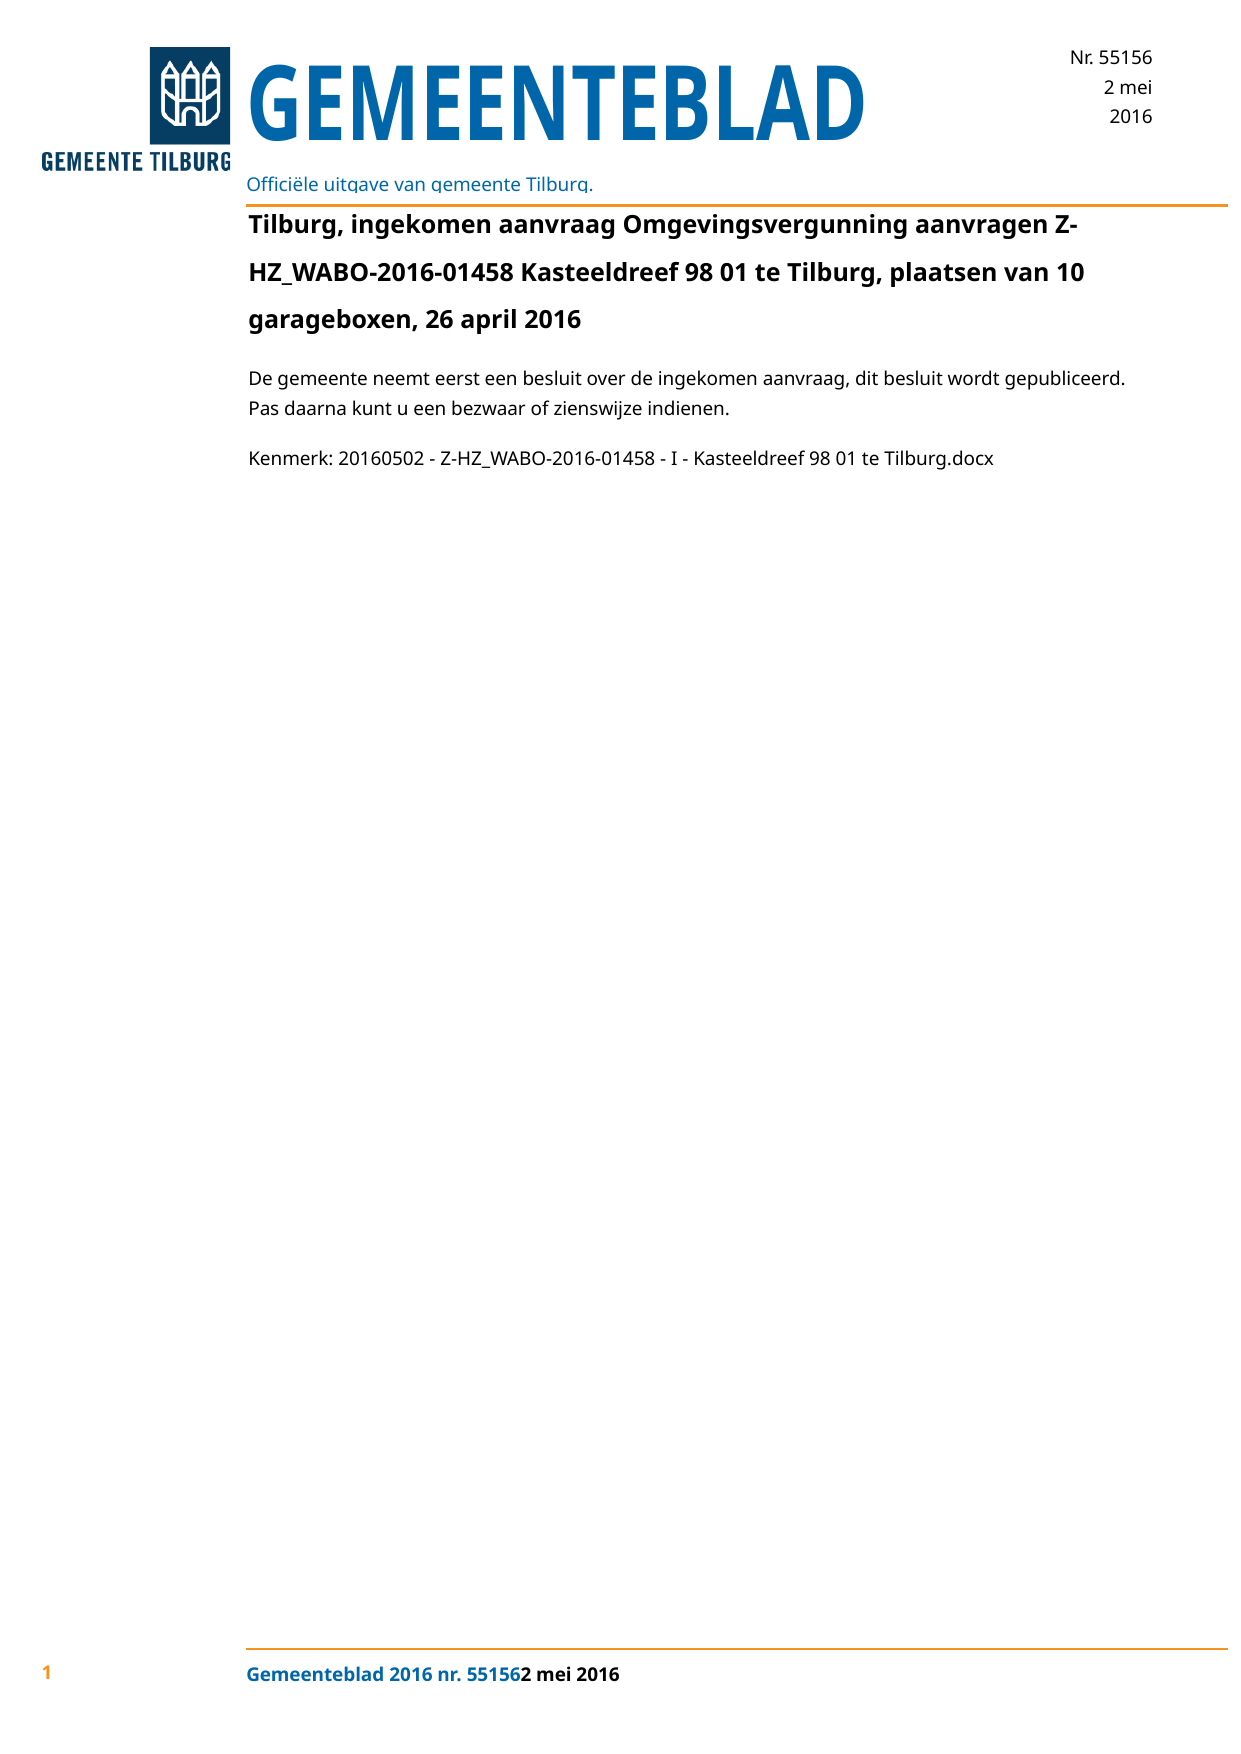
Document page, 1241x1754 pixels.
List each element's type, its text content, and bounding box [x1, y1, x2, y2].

text De gemeente neemt eerst een besluit over de ingekomen aanvraag, dit besluit wordt gepubliceerd. Pas daarna kunt u een bezwaar of zienswijze indienen. [248, 366, 1152, 421]
text Kenmerk: 20160502 - Z-HZ_WABO-2016-01458 - I - Kasteeldreef 98 01 te Tilburg.docx [248, 446, 1152, 471]
text Tilburg, ingekomen aanvraag Omgevingsvergunning aanvragen Z-HZ_WABO-2016-01458 Kasteeldreef 98 01 te Tilburg, plaatsen van 10 garageboxen, 26 april 2016 [248, 207, 1152, 336]
picture [41, 47, 231, 172]
